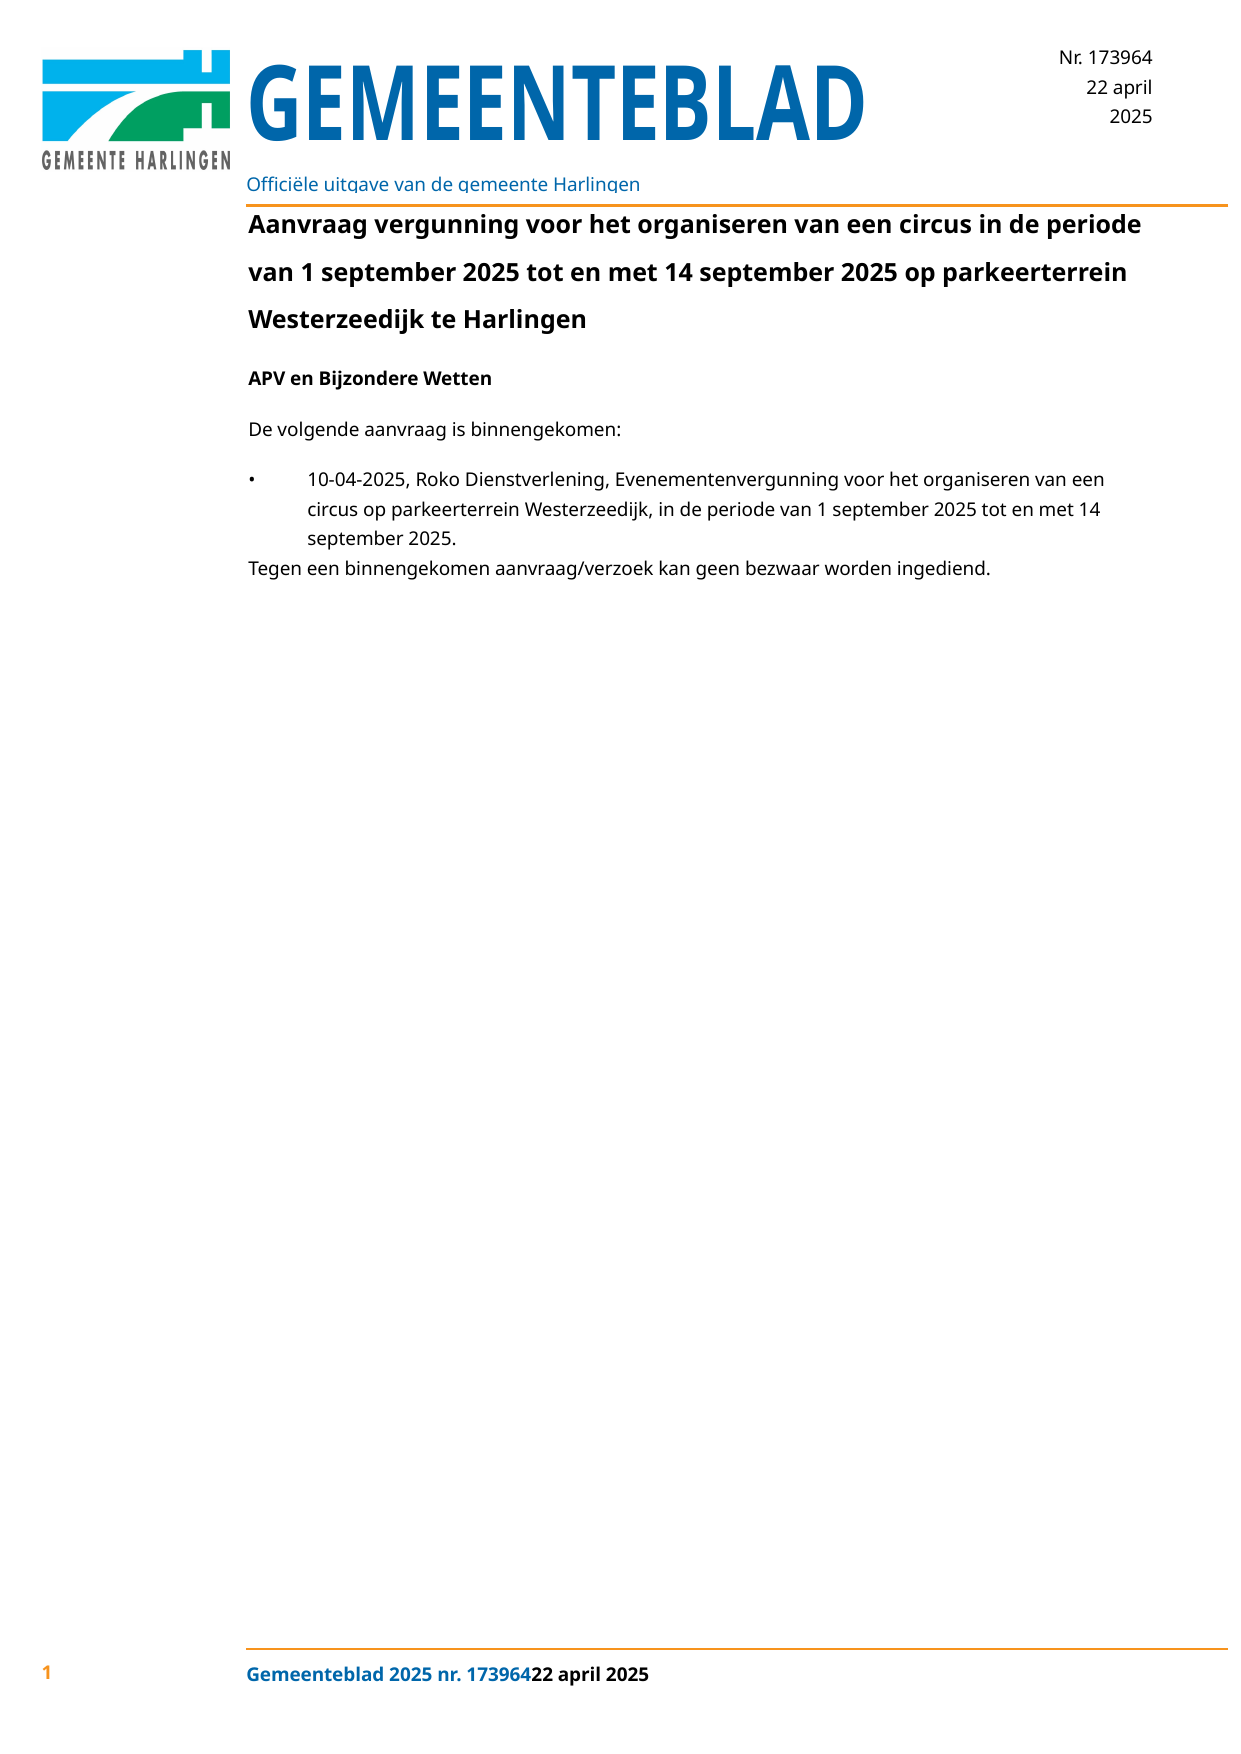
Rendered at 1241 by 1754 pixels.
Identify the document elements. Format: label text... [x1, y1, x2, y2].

text APV en Bijzondere Wetten [248, 366, 1152, 391]
text Aanvraag vergunning voor het organiseren van een circus in de periode van 1 september 2025 tot en met 14 september 2025 op parkeerterrein Westerzeedijk te Harlingen [248, 207, 1152, 336]
picture [41, 47, 231, 172]
list 10-04-2025, Roko Dienstverlening, Evenementenvergunning voor het organiseren van een circus op parkeerterrein Westerzeedijk, in de periode van 1 september 2025 tot en met 14 september 2025. [248, 466, 1152, 551]
text Tegen een binnengekomen aanvraag/verzoek kan geen bezwaar worden ingediend. [248, 555, 1152, 581]
text De volgende aanvraag is binnengekomen: [248, 416, 1152, 442]
